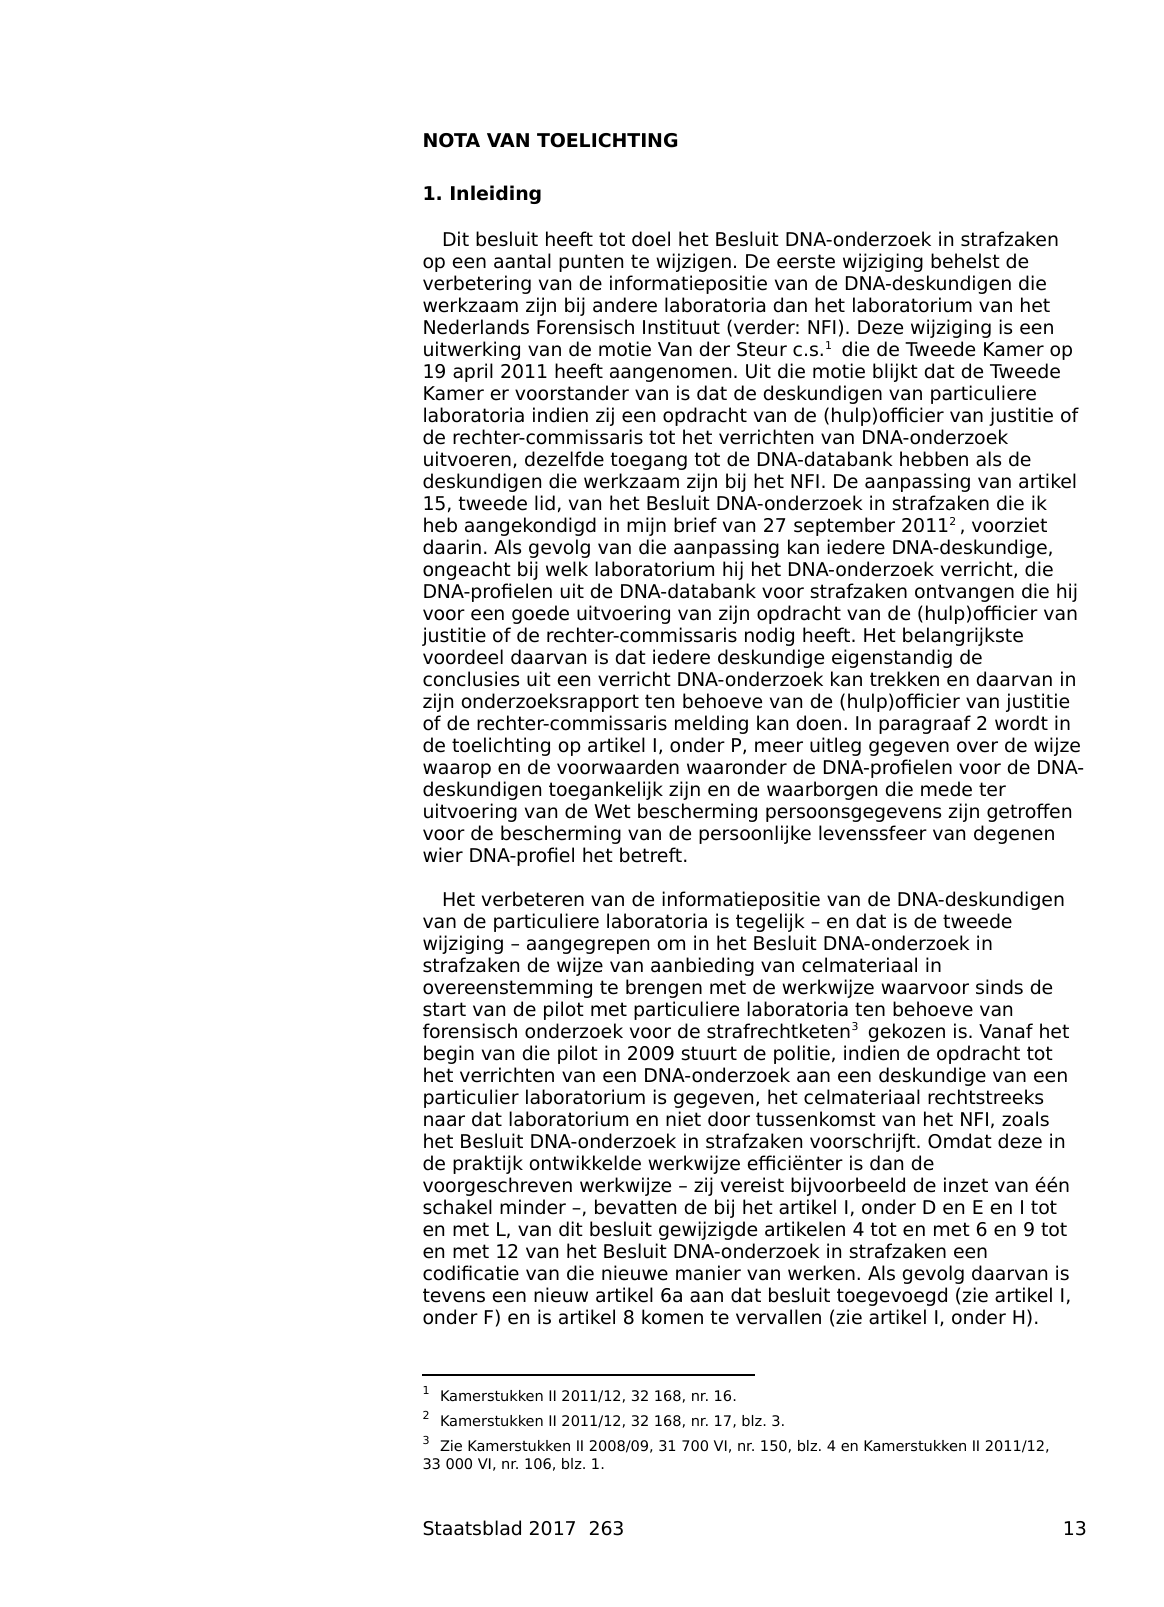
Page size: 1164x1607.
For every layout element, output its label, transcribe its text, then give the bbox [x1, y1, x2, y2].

text Dit besluit heeft tot doel het Besluit DNA-onderzoek in strafzaken op een aantal punten te wijzigen. De eerste wijziging behelst de verbetering van de informatiepositie van de DNA-deskundigen die werkzaam zijn bij andere laboratoria dan het laboratorium van het Nederlands Forensisch Instituut (verder: NFI). Deze wijziging is een uitwerking van de motie Van der Steur c.s. die de Tweede Kamer op 19 april 2011 heeft aangenomen. Uit die motie blijkt dat de Tweede Kamer er voorstander van is dat de deskundigen van particuliere laboratoria indien zij een opdracht van de (hulp)officier van justitie of de rechter-commissaris tot het verrichten van DNA-onderzoek uitvoeren, dezelfde toegang tot de DNA-databank hebben als de deskundigen die werkzaam zijn bij het NFI. De aanpassing van artikel 15, tweede lid, van het Besluit DNA-onderzoek in strafzaken die ik heb aangekondigd in mijn brief van 27 september 2011, voorziet daarin. Als gevolg van die aanpassing kan iedere DNA-deskundige, ongeacht bij welk laboratorium hij het DNA-onderzoek verricht, die DNA-profielen uit de DNA-databank voor strafzaken ontvangen die hij voor een goede uitvoering van zijn opdracht van de (hulp)officier van justitie of de rechter-commissaris nodig heeft. Het belangrijkste voordeel daarvan is dat iedere deskundige eigenstandig de conclusies uit een verricht DNA-onderzoek kan trekken en daarvan in zijn onderzoeksrapport ten behoeve van de (hulp)officier van justitie of de rechter-commissaris melding kan doen. In paragraaf 2 wordt in de toelichting op artikel I, onder P, meer uitleg gegeven over de wijze waarop en de voorwaarden waaronder de DNA-profielen voor de DNA-deskundigen toegankelijk zijn en de waarborgen die mede ter uitvoering van de Wet bescherming persoonsgegevens zijn getroffen voor de bescherming van de persoonlijke levenssfeer van degenen wier DNA-profiel het betreft. [422, 229, 1087, 867]
text 33 000 VI, nr. 106, blz. 1. [422, 1456, 1087, 1473]
text Kamerstukken II 2011/12, 32 168, nr. 16. [422, 1384, 1087, 1406]
subtitle NOTA VAN TOELICHTING [422, 130, 1087, 152]
text Zie Kamerstukken II 2008/09, 31 700 VI, nr. 150, blz. 4 en Kamerstukken II 2011/12, [422, 1434, 1087, 1456]
text Het verbeteren van de informatiepositie van de DNA-deskundigen van de particuliere laboratoria is tegelijk – en dat is de tweede wijziging – aangegrepen om in het Besluit DNA-onderzoek in strafzaken de wijze van aanbieding van celmateriaal in overeenstemming te brengen met de werkwijze waarvoor sinds de start van de pilot met particuliere laboratoria ten behoeve van forensisch onderzoek voor de strafrechtketen gekozen is. Vanaf het begin van die pilot in 2009 stuurt de politie, indien de opdracht tot het verrichten van een DNA-onderzoek aan een deskundige van een particulier laboratorium is gegeven, het celmateriaal rechtstreeks naar dat laboratorium en niet door tussenkomst van het NFI, zoals het Besluit DNA-onderzoek in strafzaken voorschrijft. Omdat deze in de praktijk ontwikkelde werkwijze efficiënter is dan de voorgeschreven werkwijze – zij vereist bijvoorbeeld de inzet van één schakel minder –, bevatten de bij het artikel I, onder D en E en I tot en met L, van dit besluit gewijzigde artikelen 4 tot en met 6 en 9 tot en met 12 van het Besluit DNA-onderzoek in strafzaken een codificatie van die nieuwe manier van werken. Als gevolg daarvan is tevens een nieuw artikel 6a aan dat besluit toegevoegd (zie artikel I, onder F) en is artikel 8 komen te vervallen (zie artikel I, onder H). [422, 889, 1087, 1328]
text Kamerstukken II 2011/12, 32 168, nr. 17, blz. 3. [422, 1409, 1087, 1431]
subtitle 1. Inleiding [422, 182, 1087, 204]
